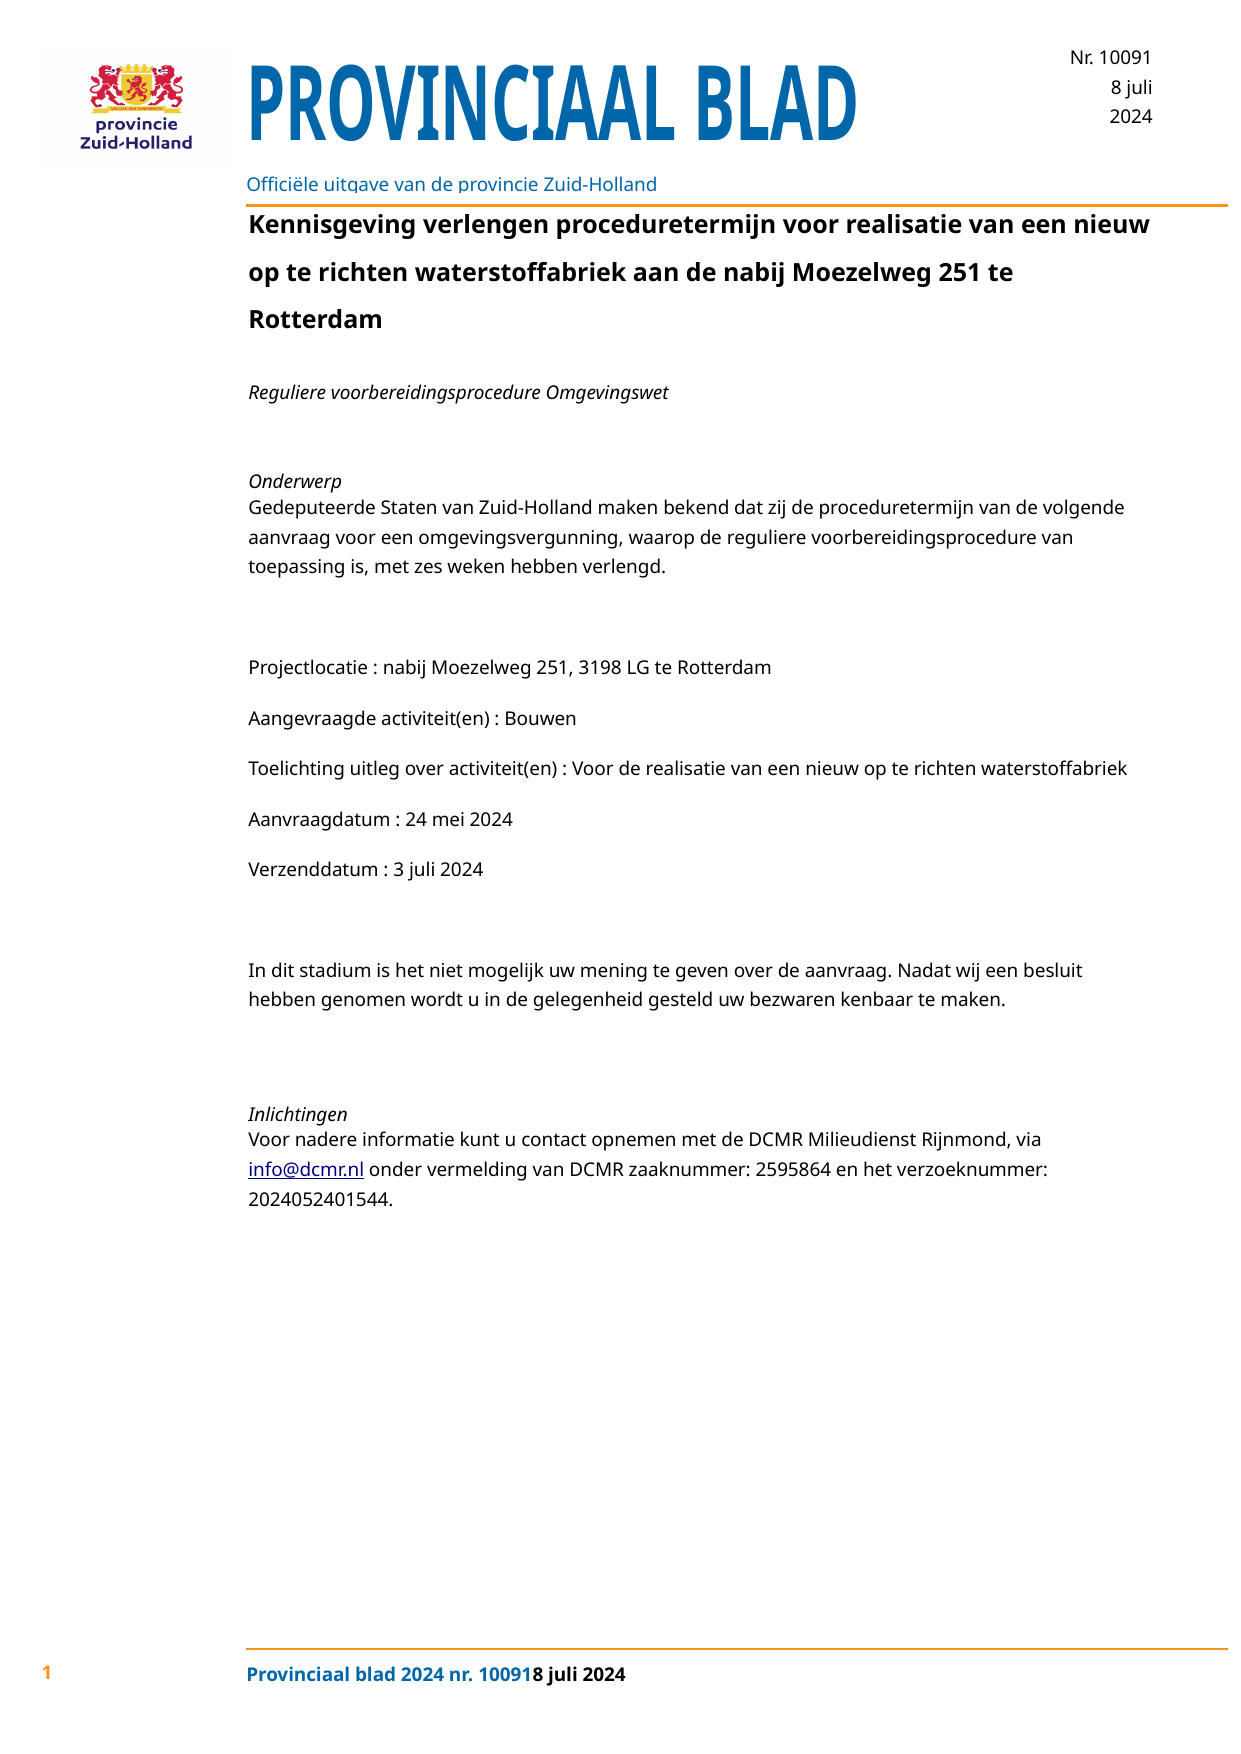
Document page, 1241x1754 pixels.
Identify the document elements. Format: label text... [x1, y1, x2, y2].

text Toelichting uitleg over activiteit(en) : Voor de realisatie van een nieuw op te richten waterstoffabriek [248, 755, 1152, 781]
text In dit stadium is het niet mogelijk uw mening te geven over de aanvraag. Nadat wij een besluit hebben genomen wordt u in de gelegenheid gesteld uw bezwaren kenbaar te maken. [248, 957, 1152, 1012]
text Reguliere voorbereidingsprocedure Omgevingswet [248, 379, 1152, 405]
text Onderwerp [248, 469, 1152, 494]
text Aanvraagdatum : 24 mei 2024 [248, 806, 1152, 831]
text Kennisgeving verlengen proceduretermijn voor realisatie van een nieuw op te richten waterstoffabriek aan de nabij Moezelweg 251 te Rotterdam [248, 207, 1152, 336]
text Voor nadere informatie kunt u contact opnemen met de DCMR Milieudienst Rijnmond, via info@dcmr.nl onder vermelding van DCMR zaaknummer: 2595864 en het verzoeknummer: 2024052401544. [248, 1127, 1152, 1212]
text Verzenddatum : 3 juli 2024 [248, 856, 1152, 882]
picture [41, 47, 231, 172]
text Inlichtingen [248, 1101, 1152, 1127]
text Aangevraagde activiteit(en) : Bouwen [248, 705, 1152, 731]
text Gedeputeerde Staten van Zuid-Holland maken bekend dat zij de proceduretermijn van de volgende aanvraag voor een omgevingsvergunning, waarop de reguliere voorbereidingsprocedure van toepassing is, met zes weken hebben verlengd. [248, 494, 1152, 579]
text Projectlocatie : nabij Moezelweg 251, 3198 LG te Rotterdam [248, 654, 1152, 680]
